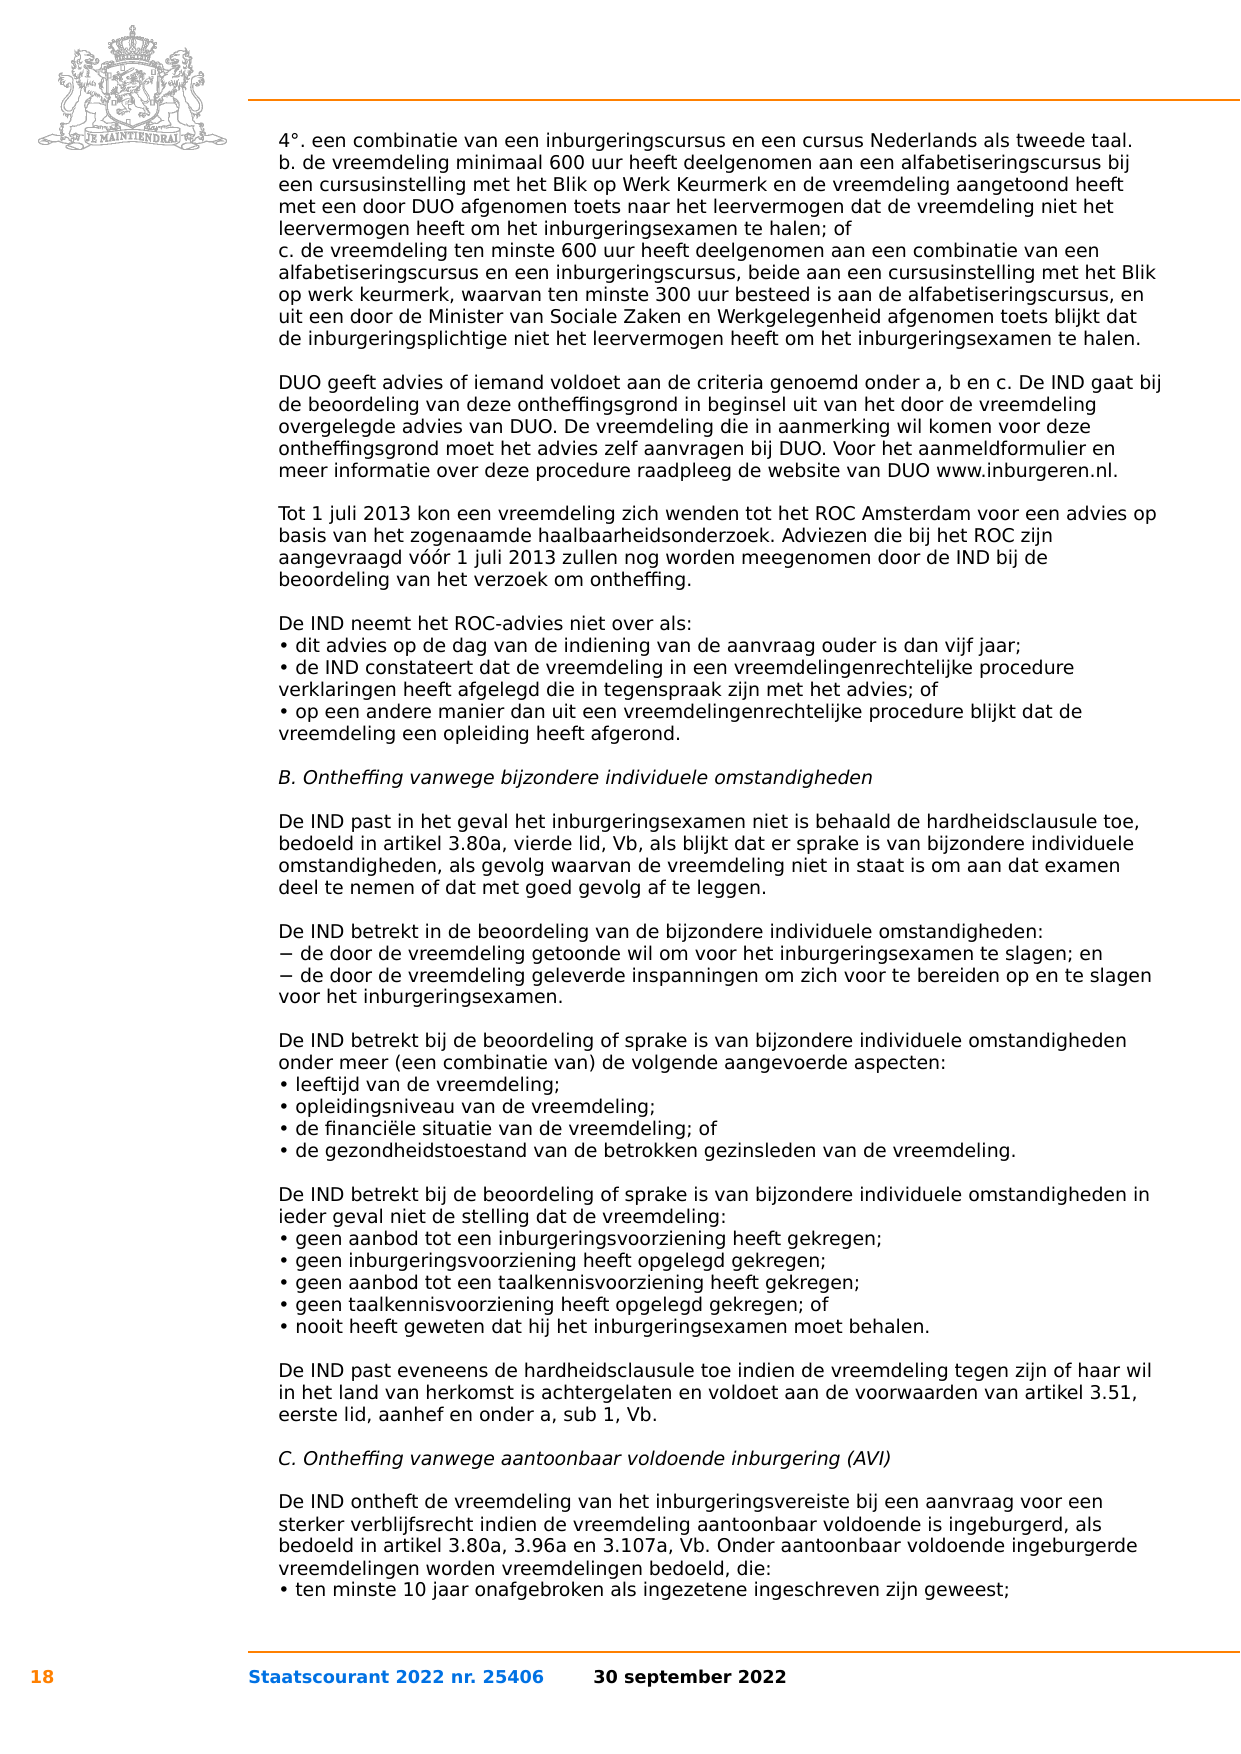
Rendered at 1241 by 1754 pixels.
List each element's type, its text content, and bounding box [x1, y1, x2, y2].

text • de gezondheidstoestand van de betrokken gezinsleden van de vreemdeling. [278, 1140, 1163, 1162]
text • op een andere manier dan uit een vreemdelingenrechtelijke procedure blijkt dat de vreemdeling een opleiding heeft afgerond. [278, 701, 1163, 745]
text • de financiële situatie van de vreemdeling; of [278, 1118, 1163, 1140]
text • opleidingsniveau van de vreemdeling; [278, 1096, 1163, 1118]
text • leeftijd van de vreemdeling; [278, 1074, 1163, 1096]
text De IND past in het geval het inburgeringsexamen niet is behaald de hardheidsclausule toe, bedoeld in artikel 3.80a, vierde lid, Vb, als blijkt dat er sprake is van bijzondere individuele omstandigheden, als gevolg waarvan de vreemdeling niet in staat is om aan dat examen deel te nemen of dat met goed gevolg af te leggen. [278, 811, 1163, 899]
subtitle B. Ontheffing vanwege bijzondere individuele omstandigheden [278, 767, 1163, 789]
text De IND ontheft de vreemdeling van het inburgeringsvereiste bij een aanvraag voor een sterker verblijfsrecht indien de vreemdeling aantoonbaar voldoende is ingeburgerd, als bedoeld in artikel 3.80a, 3.96a en 3.107a, Vb. Onder aantoonbaar voldoende ingeburgerde vreemdelingen worden vreemdelingen bedoeld, die: [278, 1491, 1163, 1579]
text De IND neemt het ROC-advies niet over als: [278, 613, 1163, 635]
text • geen aanbod tot een taalkennisvoorziening heeft gekregen; [278, 1272, 1163, 1294]
text • geen inburgeringsvoorziening heeft opgelegd gekregen; [278, 1250, 1163, 1272]
text Tot 1 juli 2013 kon een vreemdeling zich wenden tot het ROC Amsterdam voor een advies op basis van het zogenaamde haalbaarheidsonderzoek. Adviezen die bij het ROC zijn aangevraagd vóór 1 juli 2013 zullen nog worden meegenomen door de IND bij de beoordeling van het verzoek om ontheffing. [278, 503, 1163, 591]
text b. de vreemdeling minimaal 600 uur heeft deelgenomen aan een alfabetiseringscursus bij een cursusinstelling met het Blik op Werk Keurmerk en de vreemdeling aangetoond heeft met een door DUO afgenomen toets naar het leervermogen dat de vreemdeling niet het leervermogen heeft om het inburgeringsexamen te halen; of [278, 152, 1163, 240]
text − de door de vreemdeling geleverde inspanningen om zich voor te bereiden op en te slagen voor het inburgeringsexamen. [278, 964, 1163, 1008]
text c. de vreemdeling ten minste 600 uur heeft deelgenomen aan een combinatie van een alfabetiseringscursus en een inburgeringscursus, beide aan een cursusinstelling met het Blik op werk keurmerk, waarvan ten minste 300 uur besteed is aan de alfabetiseringscursus, en uit een door de Minister van Sociale Zaken en Werkgelegenheid afgenomen toets blijkt dat de inburgeringsplichtige niet het leervermogen heeft om het inburgeringsexamen te halen. [278, 240, 1163, 350]
text DUO geeft advies of iemand voldoet aan de criteria genoemd onder a, b en c. De IND gaat bij de beoordeling van deze ontheffingsgrond in beginsel uit van het door de vreemdeling overgelegde advies van DUO. De vreemdeling die in aanmerking wil komen voor deze ontheffingsgrond moet het advies zelf aanvragen bij DUO. Voor het aanmeldformulier en meer informatie over deze procedure raadpleeg de website van DUO www.inburgeren.nl. [278, 372, 1163, 481]
text • dit advies op de dag van de indiening van de aanvraag ouder is dan vijf jaar; [278, 635, 1163, 657]
text • geen taalkennisvoorziening heeft opgelegd gekregen; of [278, 1294, 1163, 1316]
text • ten minste 10 jaar onafgebroken als ingezetene ingeschreven zijn geweest; [278, 1579, 1163, 1601]
subtitle C. Ontheffing vanwege aantoonbaar voldoende inburgering (AVI) [278, 1448, 1163, 1469]
text • de IND constateert dat de vreemdeling in een vreemdelingenrechtelijke procedure verklaringen heeft afgelegd die in tegenspraak zijn met het advies; of [278, 657, 1163, 701]
picture [38, 25, 227, 150]
text De IND past eveneens de hardheidsclausule toe indien de vreemdeling tegen zijn of haar wil in het land van herkomst is achtergelaten en voldoet aan de voorwaarden van artikel 3.51, eerste lid, aanhef en onder a, sub 1, Vb. [278, 1360, 1163, 1426]
text • nooit heeft geweten dat hij het inburgeringsexamen moet behalen. [278, 1316, 1163, 1338]
text De IND betrekt bij de beoordeling of sprake is van bijzondere individuele omstandigheden in ieder geval niet de stelling dat de vreemdeling: [278, 1184, 1163, 1228]
text 4°. een combinatie van een inburgeringscursus en een cursus Nederlands als tweede taal. [278, 130, 1163, 152]
text De IND betrekt bij de beoordeling of sprake is van bijzondere individuele omstandigheden onder meer (een combinatie van) de volgende aangevoerde aspecten: [278, 1030, 1163, 1074]
text • geen aanbod tot een inburgeringsvoorziening heeft gekregen; [278, 1228, 1163, 1250]
text − de door de vreemdeling getoonde wil om voor het inburgeringsexamen te slagen; en [278, 942, 1163, 964]
text De IND betrekt in de beoordeling van de bijzondere individuele omstandigheden: [278, 921, 1163, 942]
